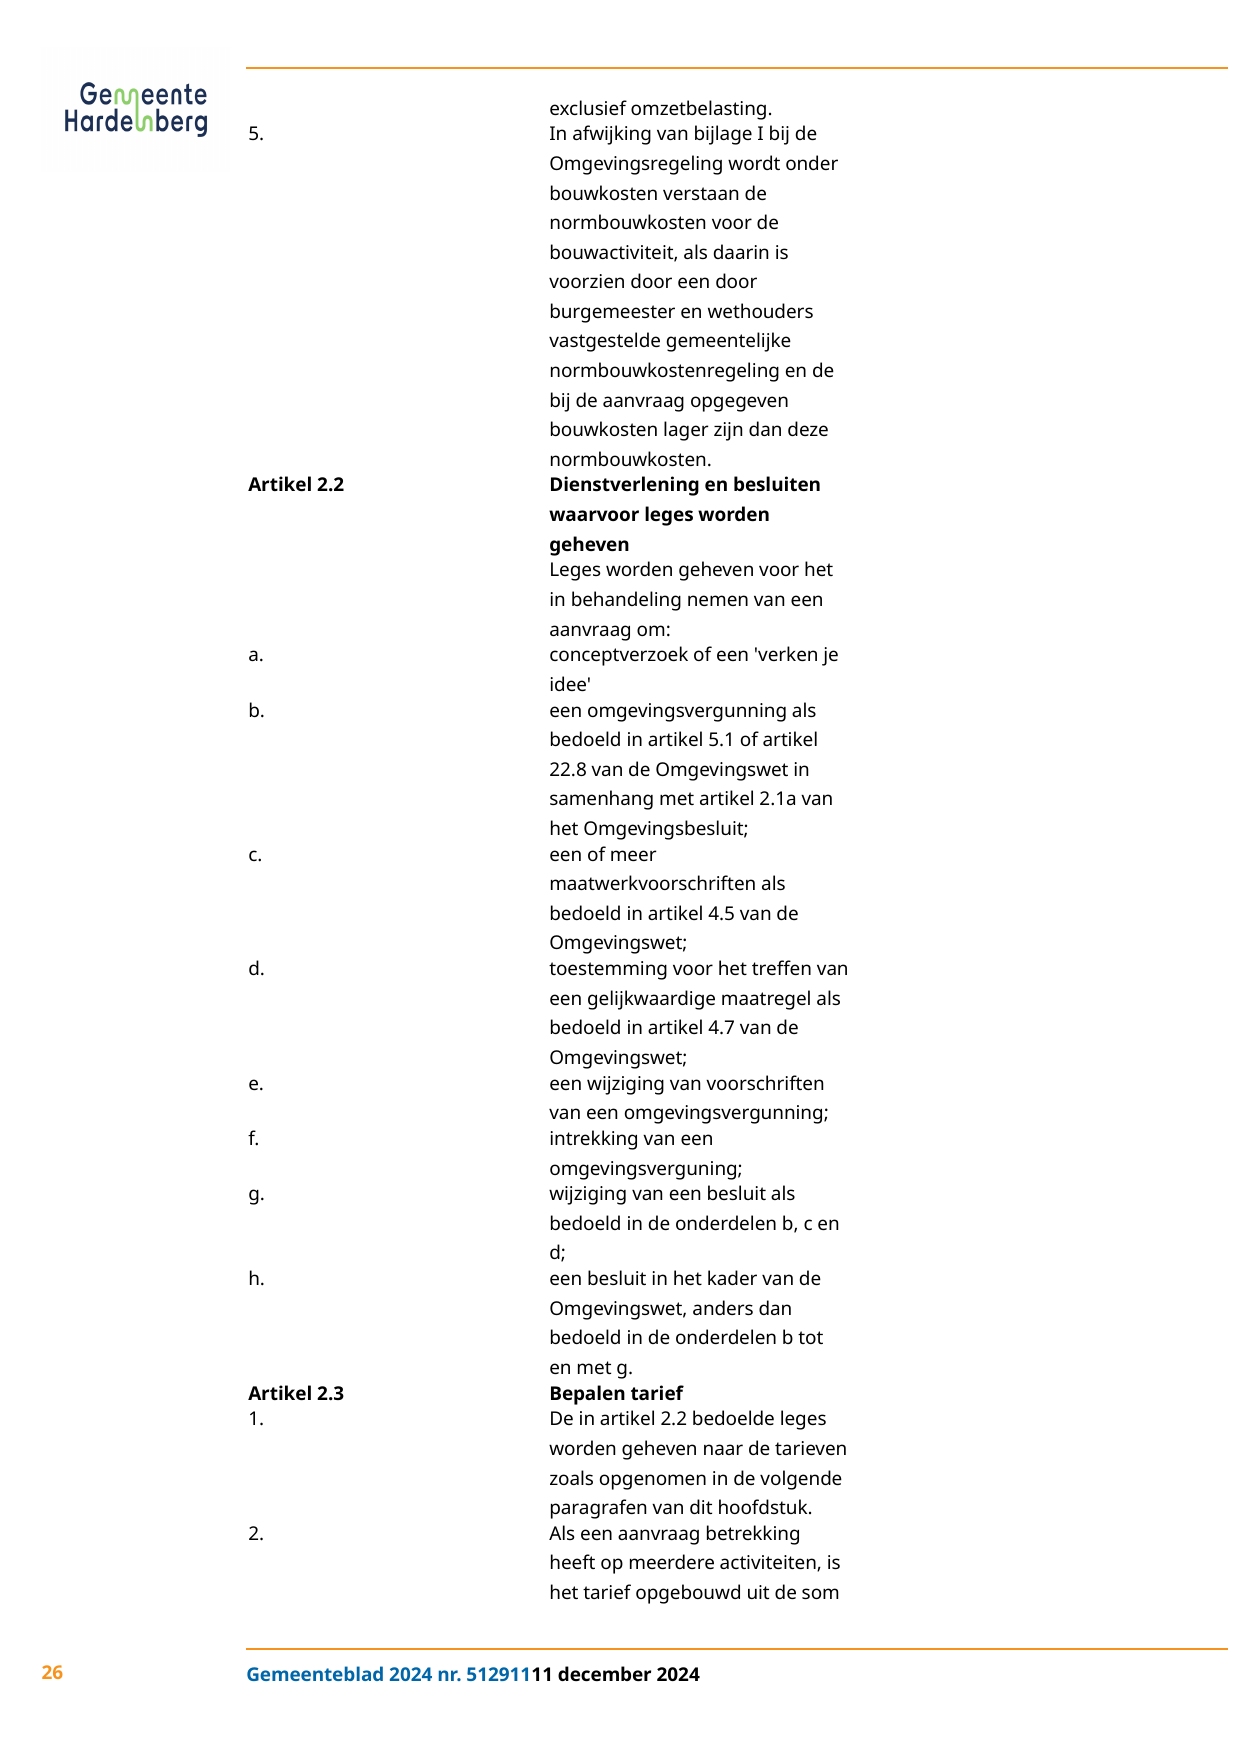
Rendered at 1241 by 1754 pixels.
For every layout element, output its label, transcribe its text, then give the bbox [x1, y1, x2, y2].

table_cell Leges worden geheven voor het in behandeling nemen van een aanvraag om: [549, 557, 850, 641]
table_cell b. [248, 697, 549, 841]
table_cell [850, 472, 1152, 557]
table_cell [850, 1125, 1152, 1180]
table_cell h. [248, 1265, 549, 1380]
table_cell toestemming voor het treffen van een gelijkwaardige maatregel als bedoeld in artikel 4.7 van de Omgevingswet; [549, 955, 850, 1070]
table_cell De in artikel 2.2 bedoelde leges worden geheven naar de tarieven zoals opgenomen in de volgende paragrafen van dit hoofdstuk. [549, 1406, 850, 1520]
table_cell een besluit in het kader van de Omgevingswet, anders dan bedoeld in de onderdelen b tot en met g. [549, 1265, 850, 1380]
table_cell intrekking van een omgevingsverguning; [549, 1125, 850, 1180]
table_cell wijziging van een besluit als bedoeld in de onderdelen b, c en d; [549, 1180, 850, 1265]
table_cell Artikel 2.2 [248, 472, 549, 557]
table_cell [850, 1070, 1152, 1125]
table_cell [850, 1380, 1152, 1406]
table_cell [850, 1520, 1152, 1605]
table_cell [850, 841, 1152, 955]
table_cell [850, 955, 1152, 1070]
table_cell a. [248, 641, 549, 697]
table_cell g. [248, 1180, 549, 1265]
table_cell [850, 697, 1152, 841]
table_cell [850, 641, 1152, 697]
picture [41, 47, 231, 172]
table_cell Artikel 2.3 [248, 1380, 549, 1406]
table_cell [850, 557, 1152, 641]
table_cell c. [248, 841, 549, 955]
table_cell een omgevingsvergunning als bedoeld in artikel 5.1 of artikel 22.8 van de Omgevingswet in samenhang met artikel 2.1a van het Omgevingsbesluit; [549, 697, 850, 841]
table_cell [850, 1180, 1152, 1265]
table_cell d. [248, 955, 549, 1070]
table_cell Als een aanvraag betrekking heeft op meerdere activiteiten, is het tarief opgebouwd uit de som [549, 1520, 850, 1605]
table_cell 1. [248, 1406, 549, 1520]
table_cell e. [248, 1070, 549, 1125]
table_cell Bepalen tarief [549, 1380, 850, 1406]
table_cell [248, 557, 549, 641]
table_cell [248, 95, 549, 121]
table_cell f. [248, 1125, 549, 1180]
table_cell conceptverzoek of een 'verken je idee' [549, 641, 850, 697]
table_cell [850, 121, 1152, 472]
table_cell 2. [248, 1520, 549, 1605]
table_cell een of meer maatwerkvoorschriften als bedoeld in artikel 4.5 van de Omgevingswet; [549, 841, 850, 955]
table_cell Dienstverlening en besluiten waarvoor leges worden geheven [549, 472, 850, 557]
table_cell In afwijking van bijlage I bij de Omgevingsregeling wordt onder bouwkosten verstaan de normbouwkosten voor de bouwactiviteit, als daarin is voorzien door een door burgemeester en wethouders vastgestelde gemeentelijke normbouwkostenregeling en de bij de aanvraag opgegeven bouwkosten lager zijn dan deze normbouwkosten. [549, 121, 850, 472]
table_cell exclusief omzetbelasting. [549, 95, 850, 121]
table_cell 5. [248, 121, 549, 472]
table_cell [850, 1265, 1152, 1380]
table_cell [850, 1406, 1152, 1520]
table_cell [850, 95, 1152, 121]
table_cell een wijziging van voorschriften van een omgevingsvergunning; [549, 1070, 850, 1125]
